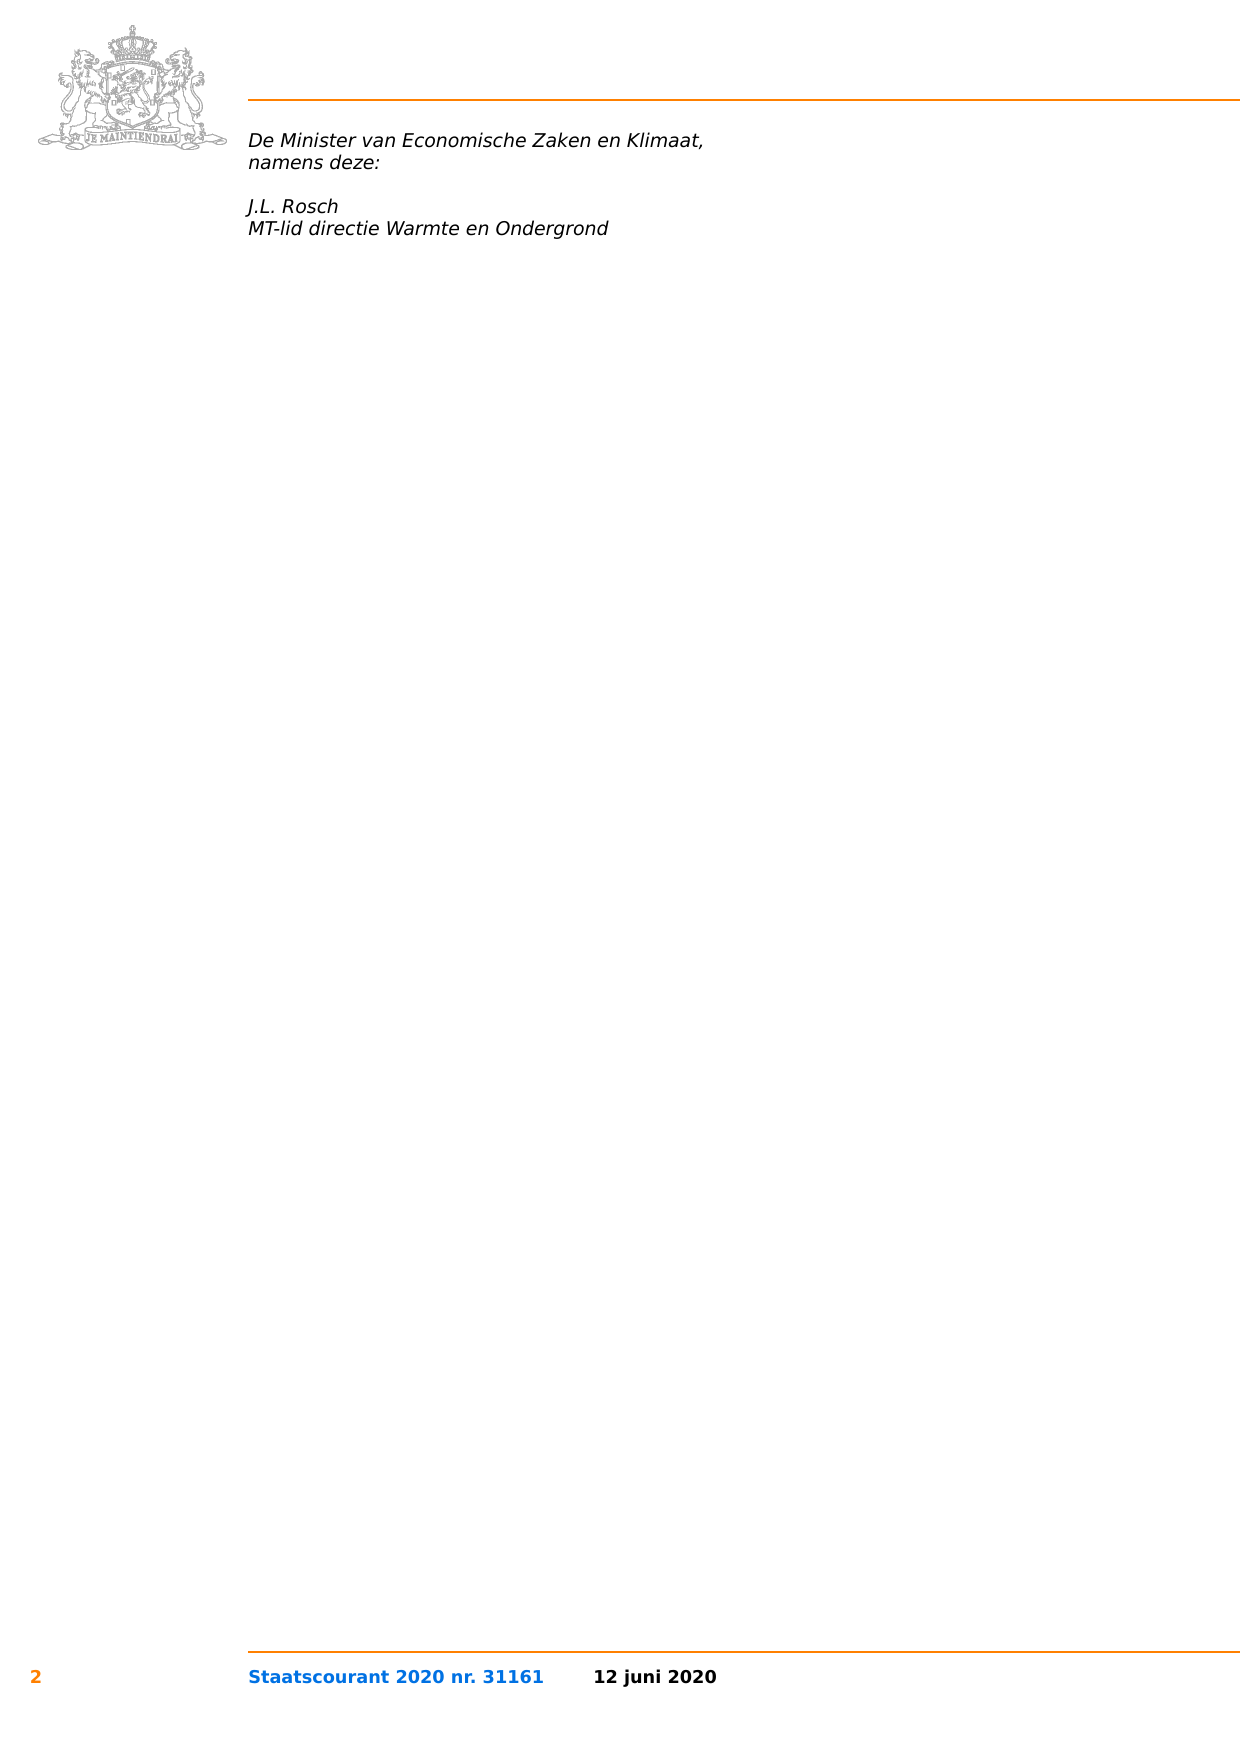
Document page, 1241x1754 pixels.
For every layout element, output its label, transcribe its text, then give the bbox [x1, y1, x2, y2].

text De Minister van Economische Zaken en Klimaat, namens deze: J.L. Rosch MT-lid directie Warmte en Ondergrond [248, 130, 1163, 240]
picture [38, 25, 227, 150]
